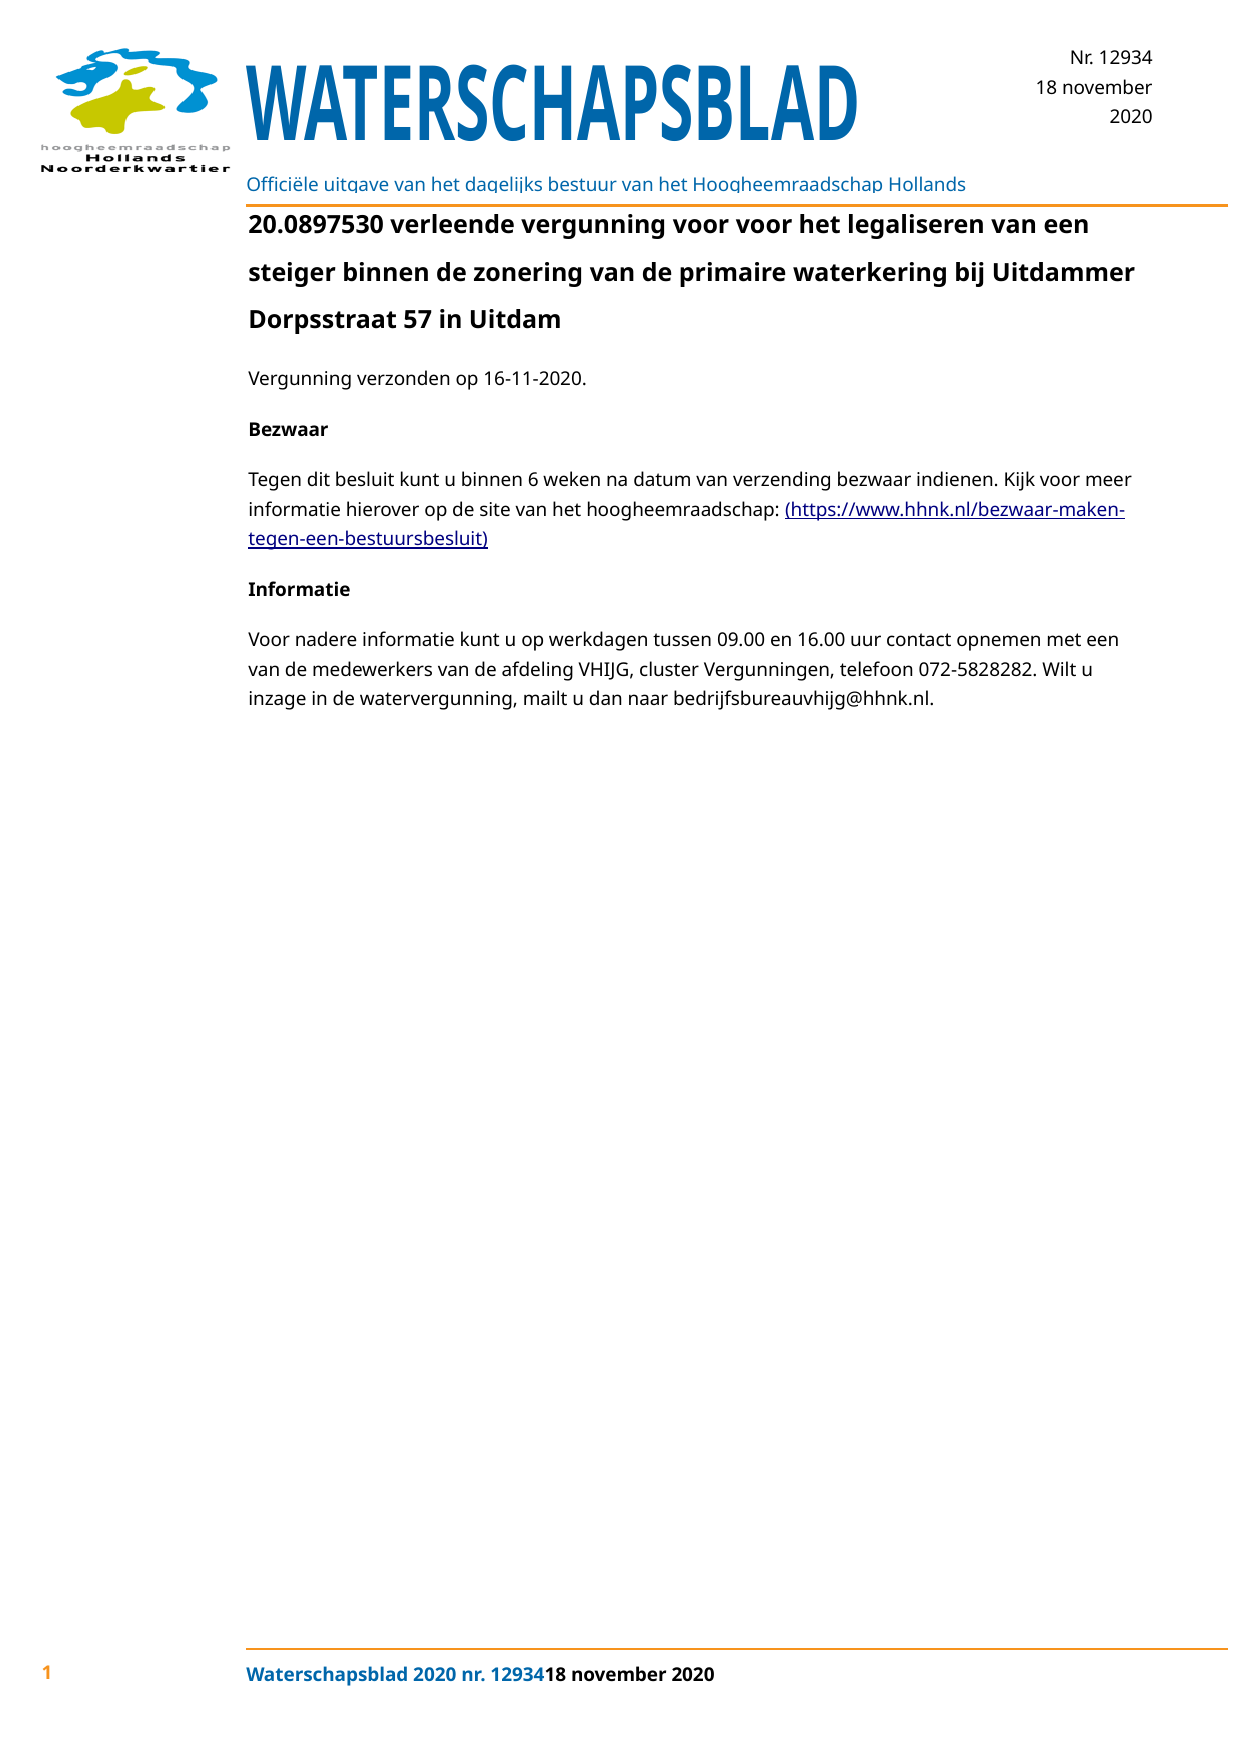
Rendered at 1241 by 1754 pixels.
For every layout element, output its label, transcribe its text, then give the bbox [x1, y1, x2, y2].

text Vergunning verzonden op 16-11-2020. [248, 366, 1152, 391]
text Voor nadere informatie kunt u op werkdagen tussen 09.00 en 16.00 uur contact opnemen met een van de medewerkers van de afdeling VHIJG, cluster Vergunningen, telefoon 072-5828282. Wilt u inzage in de watervergunning, mailt u dan naar bedrijfsbureauvhijg@hhnk.nl. [248, 626, 1152, 711]
text 20.0897530 verleende vergunning voor voor het legaliseren van een steiger binnen de zonering van de primaire waterkering bij Uitdammer Dorpsstraat 57 in Uitdam [248, 207, 1152, 336]
text Tegen dit besluit kunt u binnen 6 weken na datum van verzending bezwaar indienen. Kijk voor meer informatie hierover op de site van het hoogheemraadschap: (https://www.hhnk.nl/bezwaar-maken-tegen-een-bestuursbesluit) [248, 466, 1152, 551]
text Informatie [248, 576, 1152, 602]
picture [41, 47, 231, 172]
text Bezwaar [248, 416, 1152, 442]
